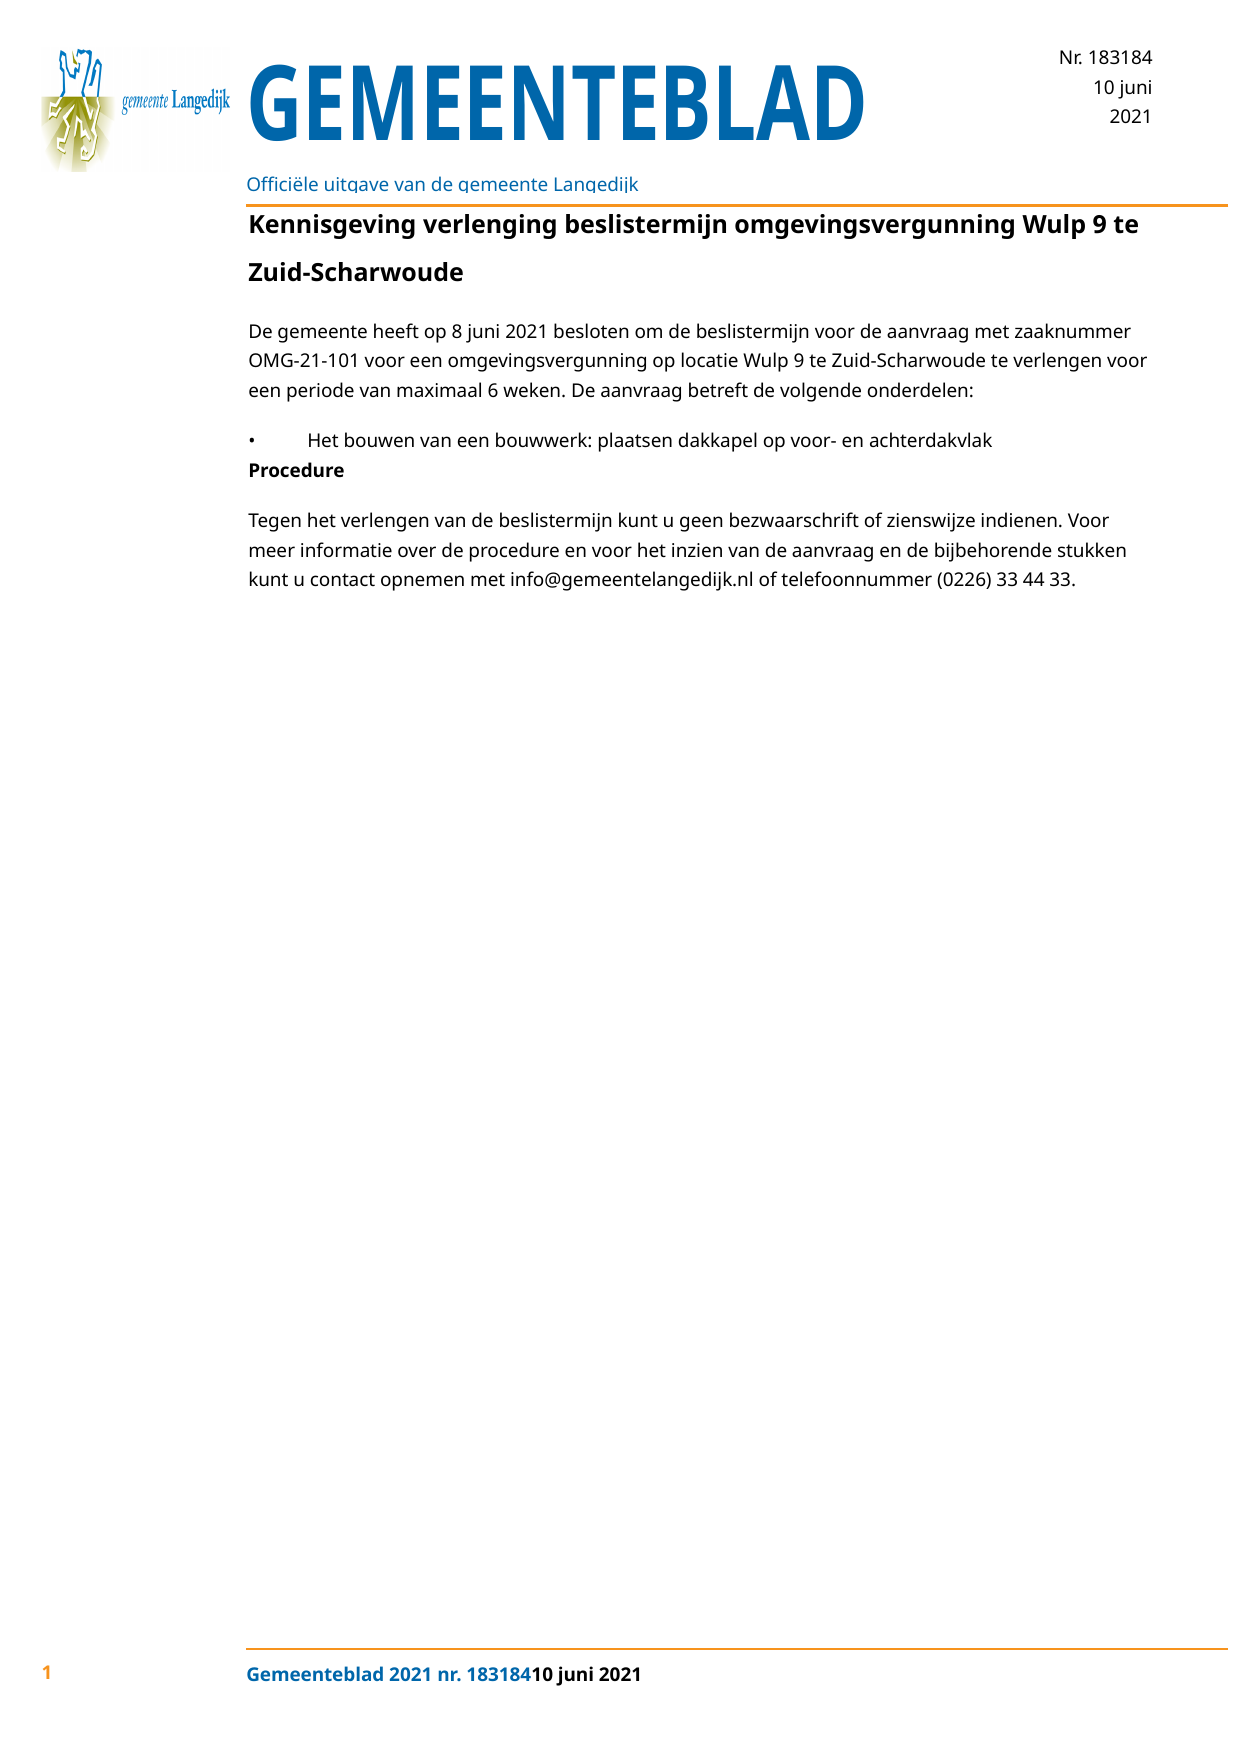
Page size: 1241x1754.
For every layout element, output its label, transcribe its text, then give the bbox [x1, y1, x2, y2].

text Procedure [248, 457, 1152, 483]
picture [41, 47, 231, 172]
text Kennisgeving verlenging beslistermijn omgevingsvergunning Wulp 9 te Zuid-Scharwoude [248, 207, 1152, 288]
text De gemeente heeft op 8 juni 2021 besloten om de beslistermijn voor de aanvraag met zaaknummer OMG-21-101 voor een omgevingsvergunning op locatie Wulp 9 te Zuid-Scharwoude te verlengen voor een periode van maximaal 6 weken. De aanvraag betreft de volgende onderdelen: [248, 318, 1152, 403]
list Het bouwen van een bouwwerk: plaatsen dakkapel op voor- en achterdakvlak [248, 427, 1152, 453]
text Tegen het verlengen van de beslistermijn kunt u geen bezwaarschrift of zienswijze indienen. Voor meer informatie over de procedure en voor het inzien van de aanvraag en de bijbehorende stukken kunt u contact opnemen met info@gemeentelangedijk.nl of telefoonnummer (0226) 33 44 33. [248, 507, 1152, 592]
